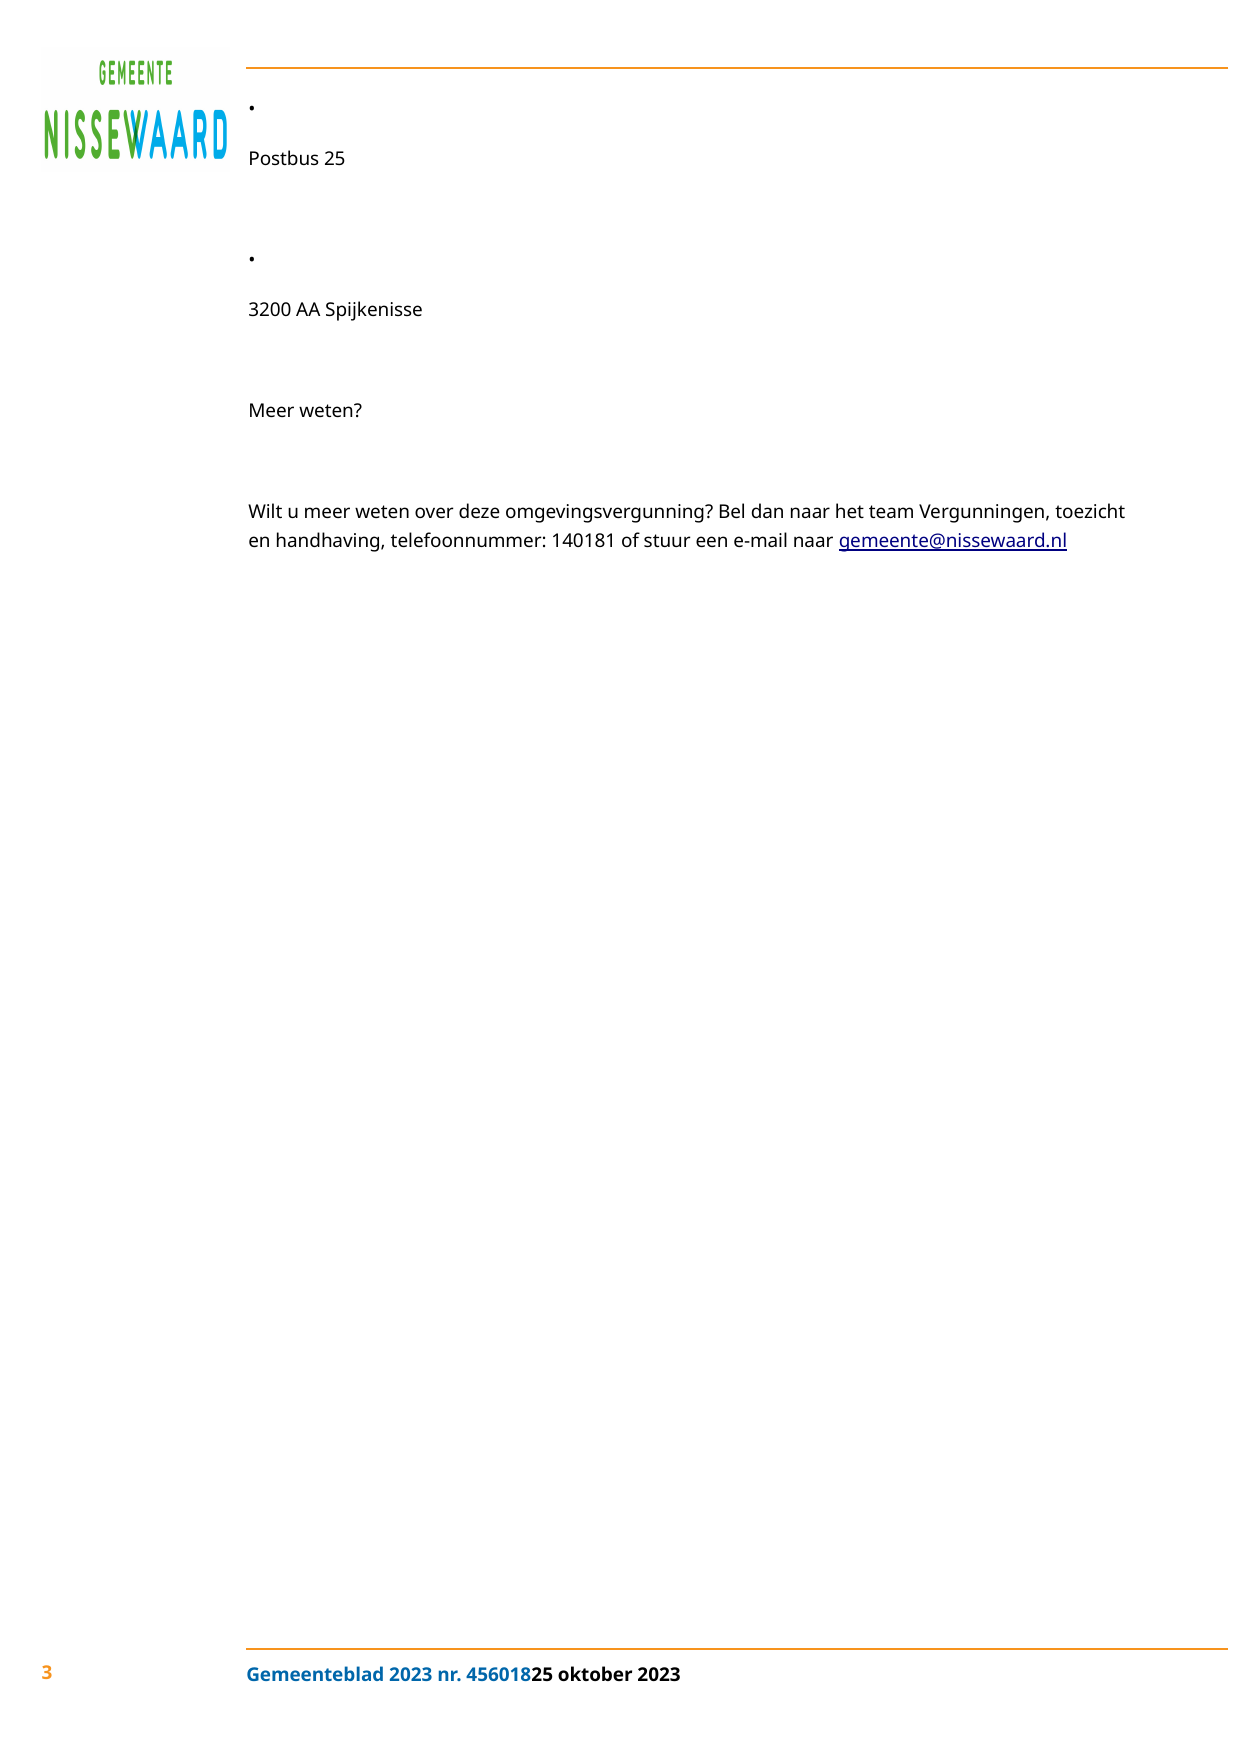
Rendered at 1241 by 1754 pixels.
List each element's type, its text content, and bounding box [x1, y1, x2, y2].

text 3200 AA Spijkenisse [248, 296, 1152, 322]
text Postbus 25 [248, 145, 1152, 171]
text Wilt u meer weten over deze omgevingsvergunning? Bel dan naar het team Vergunningen, toezicht en handhaving, telefoonnummer: 140181 of stuur een e-mail naar gemeente@nissewaard.nl [248, 498, 1152, 553]
text • [248, 246, 1152, 272]
text • [248, 95, 1152, 121]
text Meer weten? [248, 397, 1152, 423]
picture [41, 47, 231, 172]
